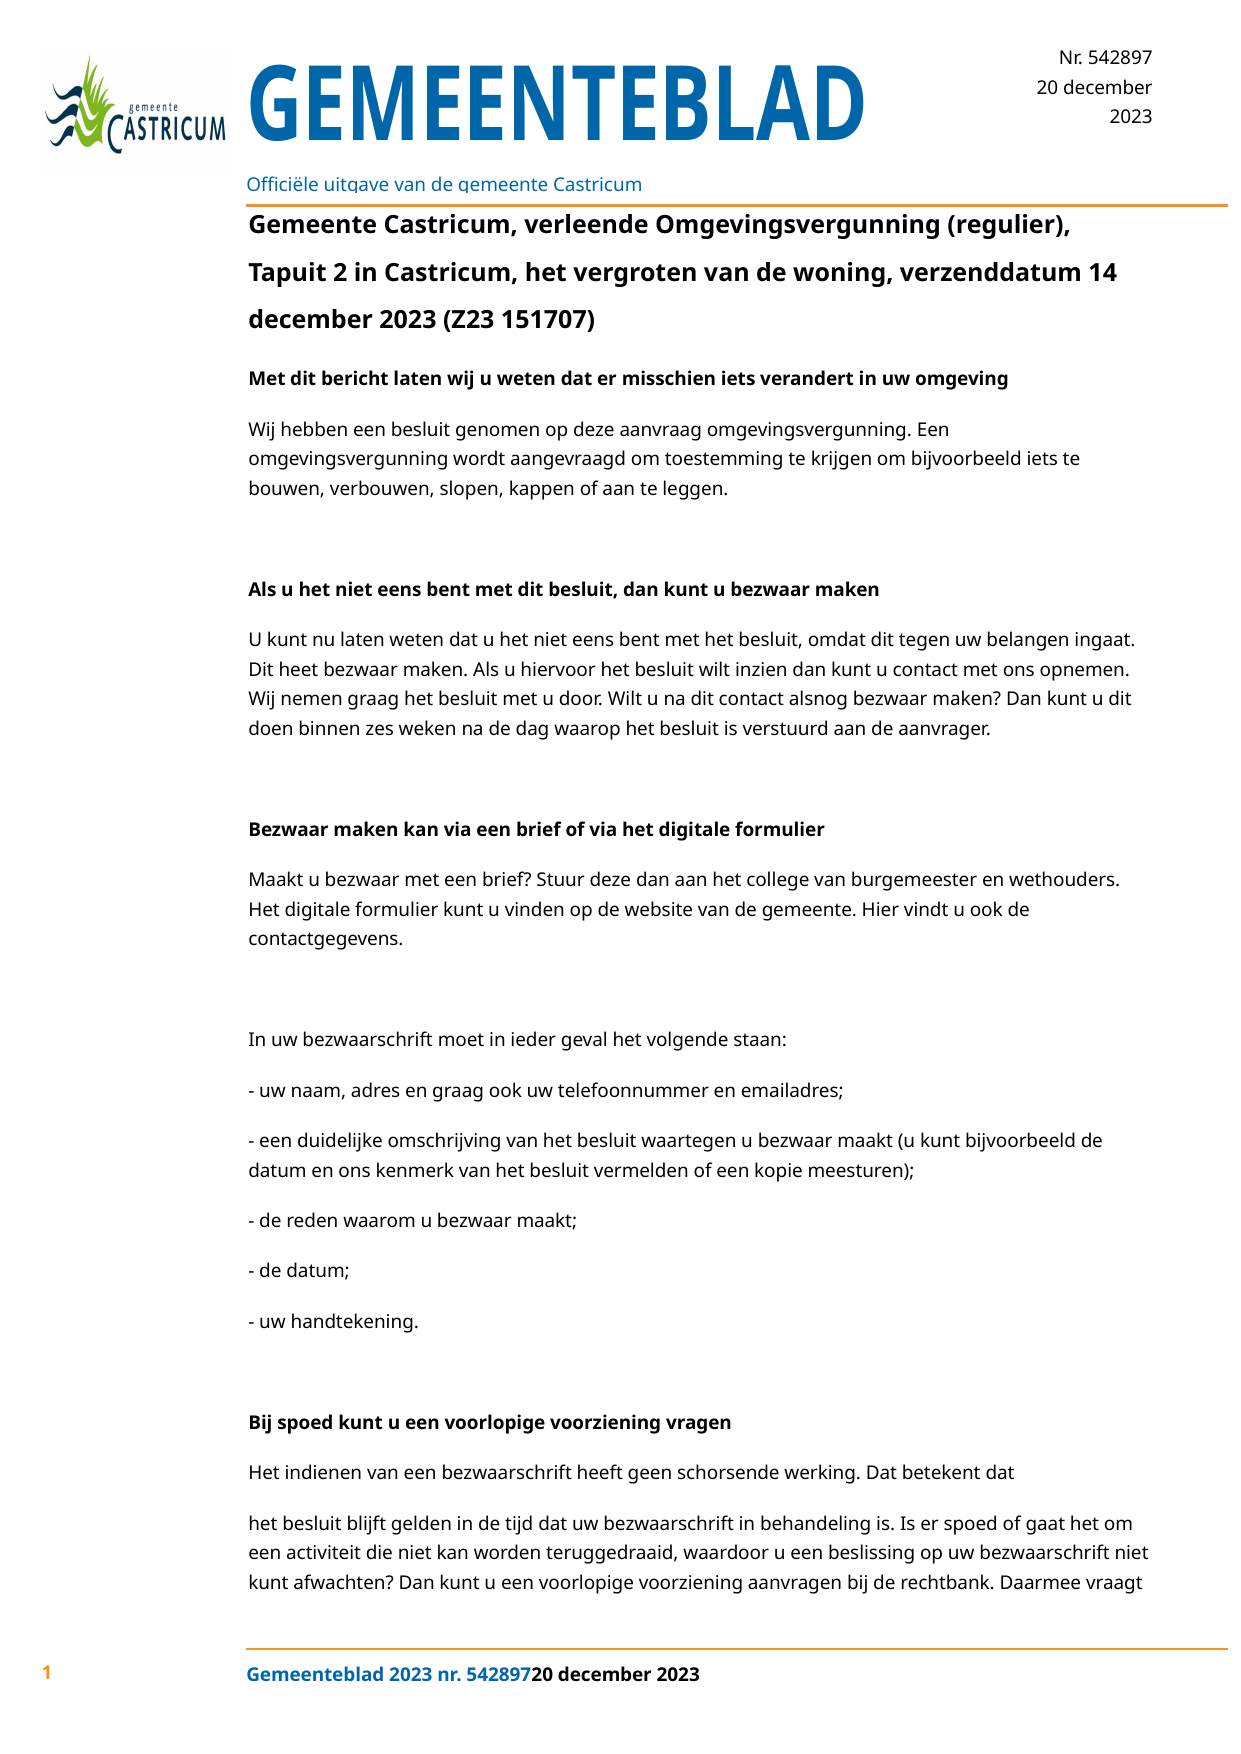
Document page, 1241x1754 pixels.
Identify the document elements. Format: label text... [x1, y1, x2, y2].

text - uw naam, adres en graag ook uw telefoonnummer en emailadres; [248, 1077, 1152, 1102]
text U kunt nu laten weten dat u het niet eens bent met het besluit, omdat dit tegen uw belangen ingaat. Dit heet bezwaar maken. Als u hiervoor het besluit wilt inzien dan kunt u contact met ons opnemen. Wij nemen graag het besluit met u door. Wilt u na dit contact alsnog bezwaar maken? Dan kunt u dit doen binnen zes weken na de dag waarop het besluit is verstuurd aan de aanvrager. [248, 626, 1152, 741]
text het besluit blijft gelden in de tijd dat uw bezwaarschrift in behandeling is. Is er spoed of gaat het om een activiteit die niet kan worden teruggedraaid, waardoor u een beslissing op uw bezwaarschrift niet kunt afwachten? Dan kunt u een voorlopige voorziening aanvragen bij de rechtbank. Daarmee vraagt [248, 1510, 1152, 1594]
text Bezwaar maken kan via een brief of via het digitale formulier [248, 816, 1152, 842]
text In uw bezwaarschrift moet in ieder geval het volgende staan: [248, 1026, 1152, 1052]
text Maakt u bezwaar met een brief? Stuur deze dan aan het college van burgemeester en wethouders. Het digitale formulier kunt u vinden op de website van de gemeente. Hier vindt u ook de contactgegevens. [248, 866, 1152, 951]
text - uw handtekening. [248, 1308, 1152, 1334]
text - de reden waarom u bezwaar maakt; [248, 1207, 1152, 1233]
text Het indienen van een bezwaarschrift heeft geen schorsende werking. Dat betekent dat [248, 1459, 1152, 1485]
text Als u het niet eens bent met dit besluit, dan kunt u bezwaar maken [248, 576, 1152, 602]
text Wij hebben een besluit genomen op deze aanvraag omgevingsvergunning. Een omgevingsvergunning wordt aangevraagd om toestemming te krijgen om bijvoorbeeld iets te bouwen, verbouwen, slopen, kappen of aan te leggen. [248, 416, 1152, 501]
text - een duidelijke omschrijving van het besluit waartegen u bezwaar maakt (u kunt bijvoorbeeld de datum en ons kenmerk van het besluit vermelden of een kopie meesturen); [248, 1127, 1152, 1182]
text Met dit bericht laten wij u weten dat er misschien iets verandert in uw omgeving [248, 366, 1152, 391]
text Bij spoed kunt u een voorlopige voorziening vragen [248, 1409, 1152, 1434]
picture [41, 47, 231, 172]
text Gemeente Castricum, verleende Omgevingsvergunning (regulier), Tapuit 2 in Castricum, het vergroten van de woning, verzenddatum 14 december 2023 (Z23 151707) [248, 207, 1152, 336]
text - de datum; [248, 1258, 1152, 1283]
